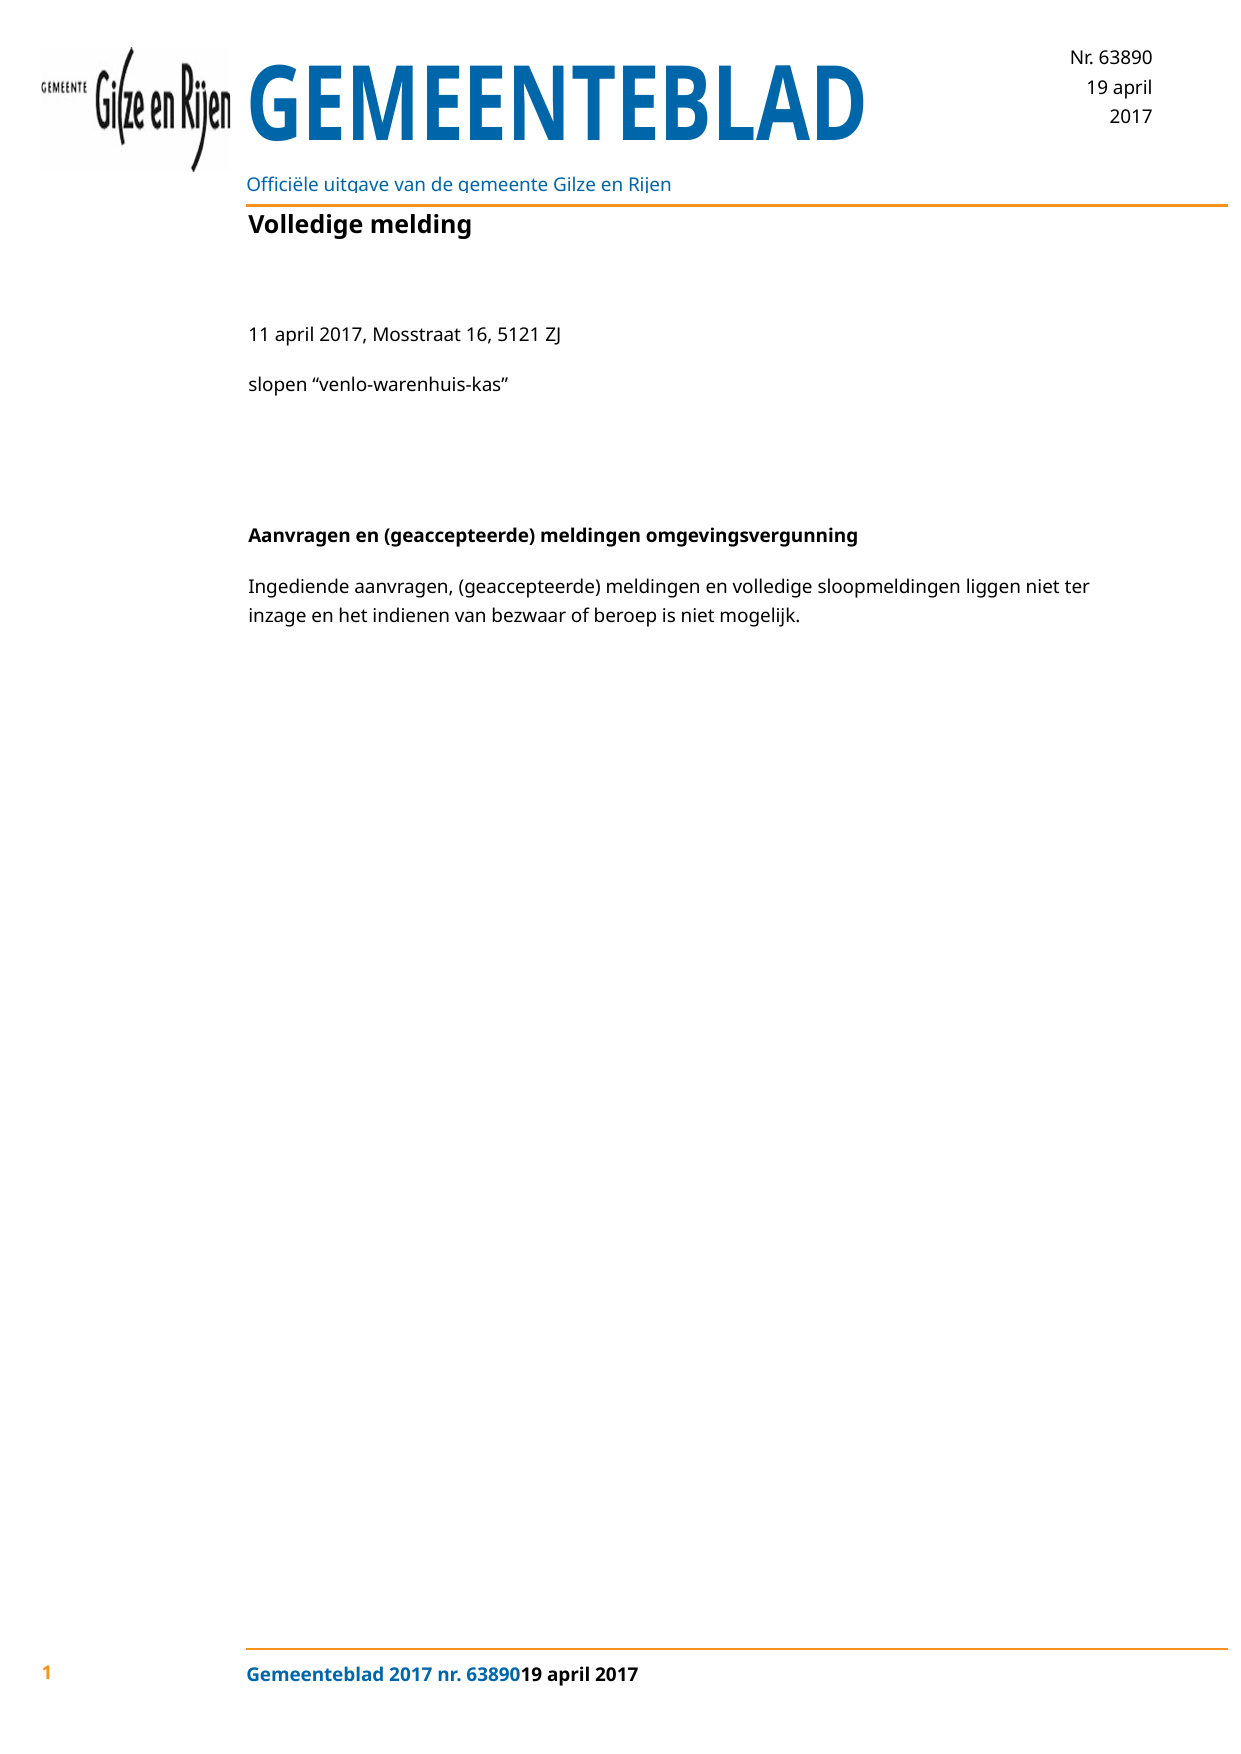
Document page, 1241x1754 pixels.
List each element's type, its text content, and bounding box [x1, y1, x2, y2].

text Aanvragen en (geaccepteerde) meldingen omgevingsvergunning [248, 522, 1152, 548]
text 11 april 2017, Mosstraat 16, 5121 ZJ [248, 321, 1152, 346]
picture [41, 47, 231, 172]
text Ingediende aanvragen, (geaccepteerde) meldingen en volledige sloopmeldingen liggen niet ter inzage en het indienen van bezwaar of beroep is niet mogelijk. [248, 573, 1152, 628]
text slopen “venlo-warenhuis-kas” [248, 371, 1152, 397]
text Volledige melding [248, 207, 1152, 241]
